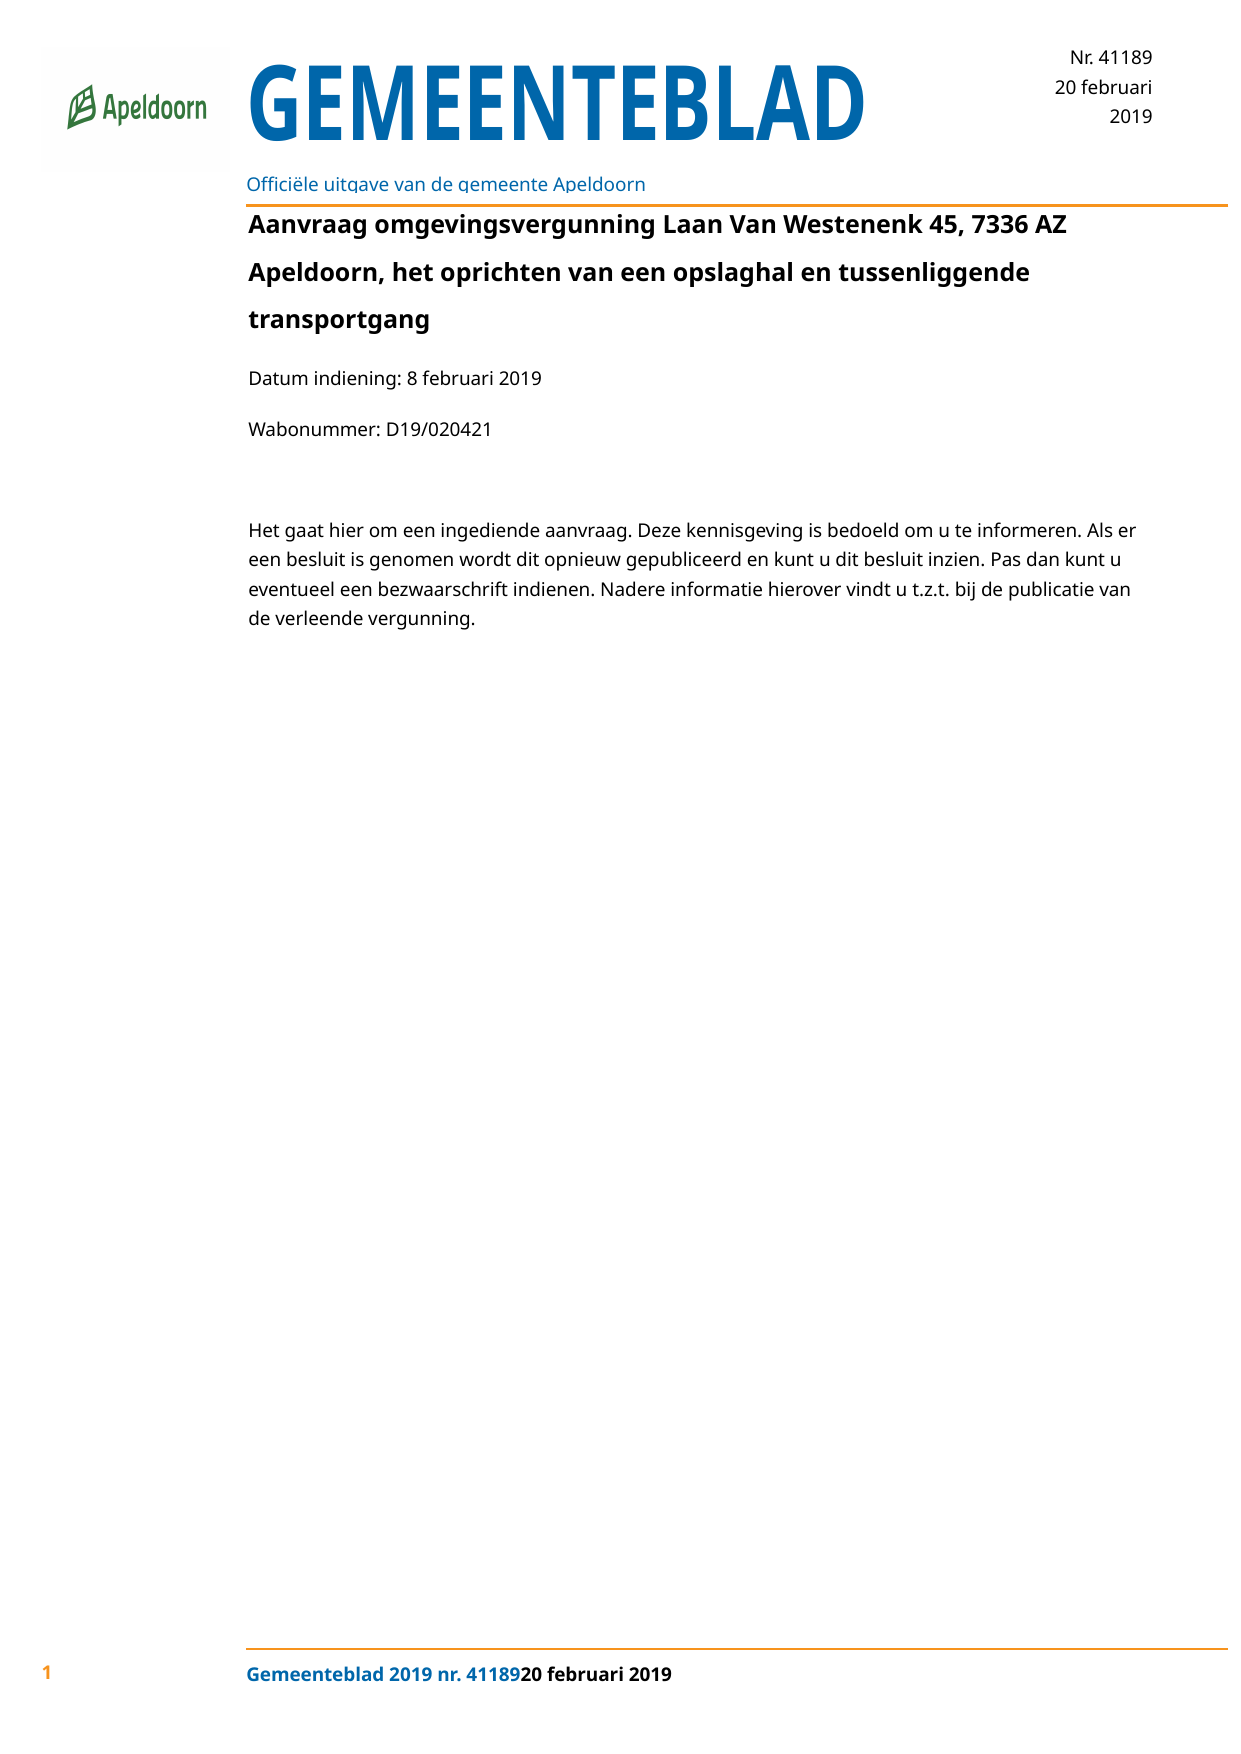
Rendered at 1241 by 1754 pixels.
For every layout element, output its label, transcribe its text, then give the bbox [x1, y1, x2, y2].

text Het gaat hier om een ingediende aanvraag. Deze kennisgeving is bedoeld om u te informeren. Als er een besluit is genomen wordt dit opnieuw gepubliceerd en kunt u dit besluit inzien. Pas dan kunt u eventueel een bezwaarschrift indienen. Nadere informatie hierover vindt u t.z.t. bij de publicatie van de verleende vergunning. [248, 517, 1152, 631]
text Datum indiening: 8 februari 2019 [248, 366, 1152, 391]
picture [41, 47, 231, 172]
text Wabonummer: D19/020421 [248, 416, 1152, 442]
text Aanvraag omgevingsvergunning Laan Van Westenenk 45, 7336 AZ Apeldoorn, het oprichten van een opslaghal en tussenliggende transportgang [248, 207, 1152, 336]
